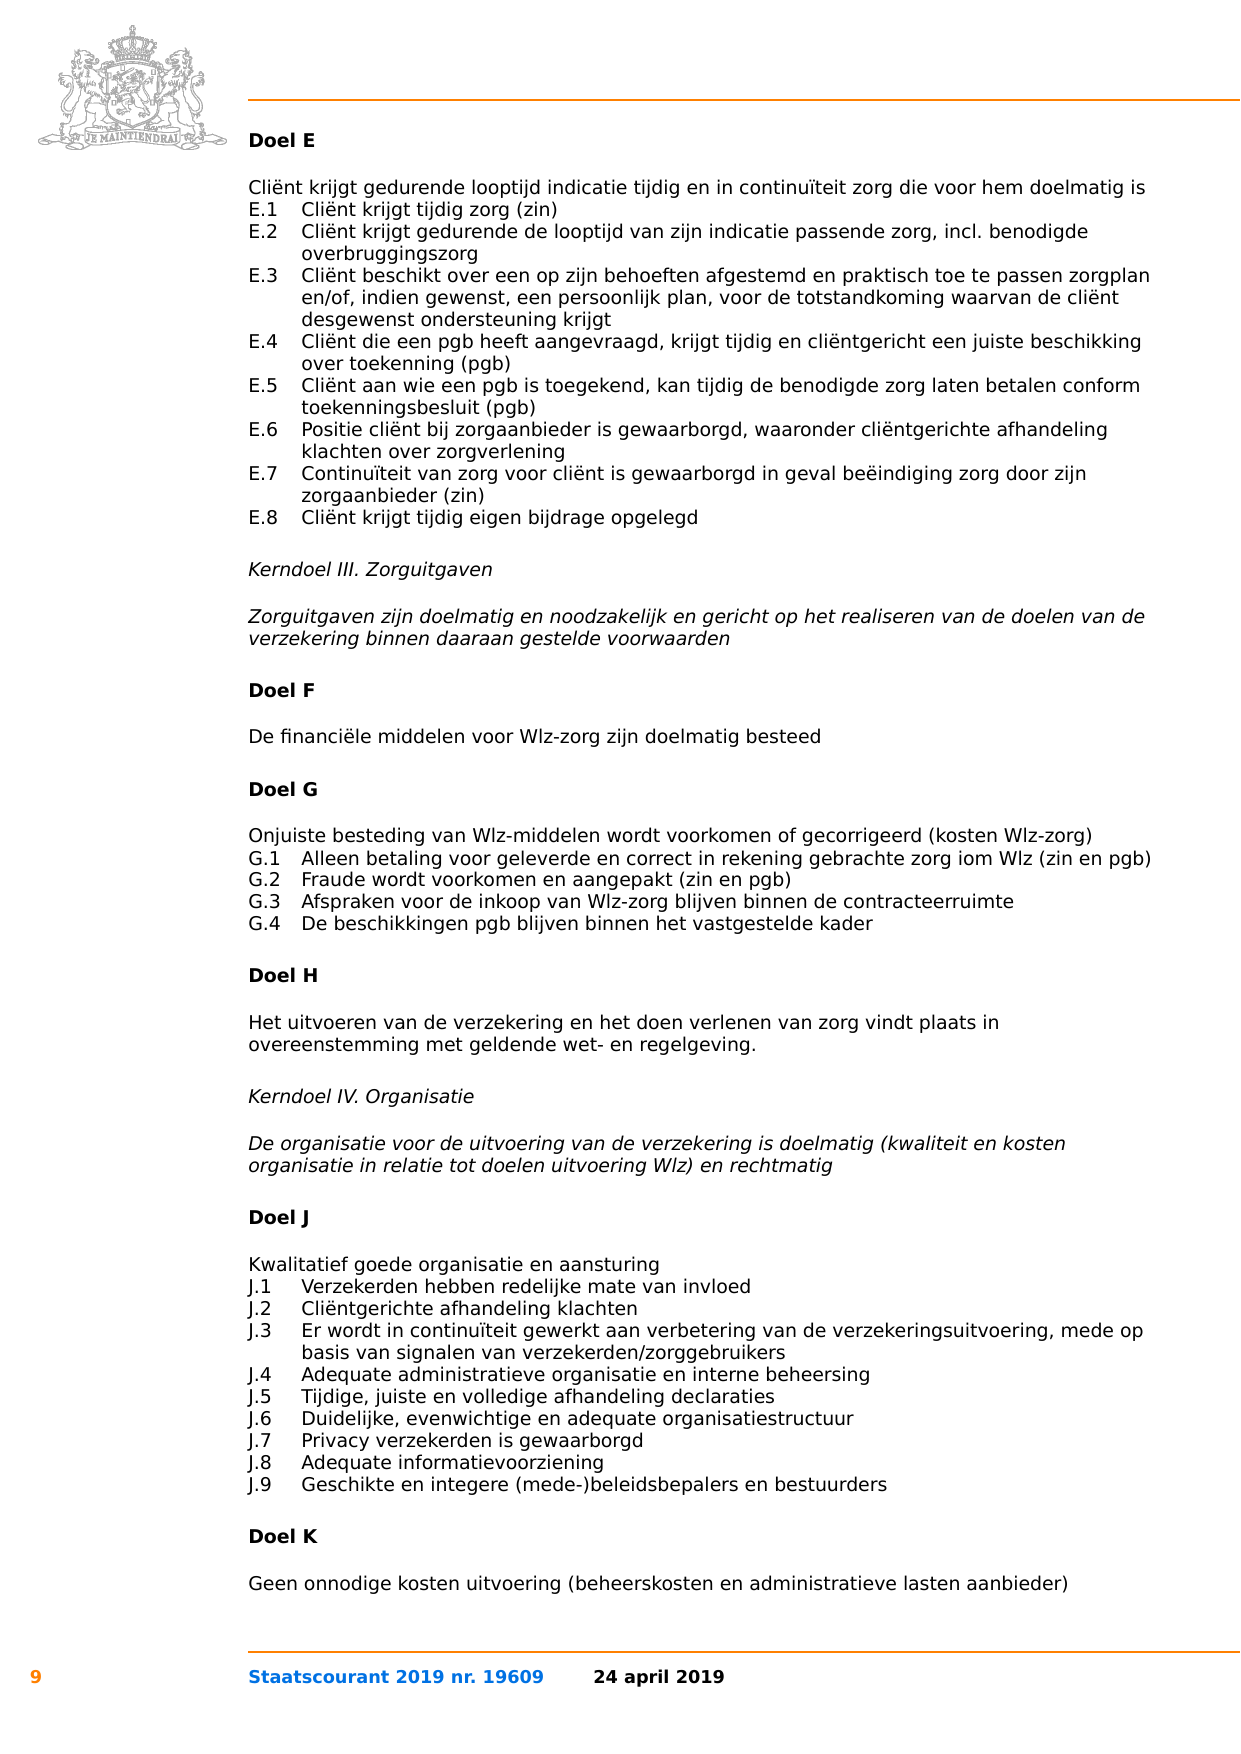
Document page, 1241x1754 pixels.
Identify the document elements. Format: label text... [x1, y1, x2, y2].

subtitle Doel J [248, 1207, 1163, 1229]
text E.7 Continuïteit van zorg voor cliënt is gewaarborgd in geval beëindiging zorg door zijn zorgaanbieder (zin) [248, 463, 1163, 507]
text E.4 Cliënt die een pgb heeft aangevraagd, krijgt tijdig en cliëntgericht een juiste beschikking over toekenning (pgb) [248, 331, 1163, 375]
text E.8 Cliënt krijgt tijdig eigen bijdrage opgelegd [248, 507, 1163, 528]
text J.6 Duidelijke, evenwichtige en adequate organisatiestructuur [248, 1408, 1163, 1430]
text J.8 Adequate informatievoorziening [248, 1452, 1163, 1474]
text Cliënt krijgt gedurende looptijd indicatie tijdig en in continuïteit zorg die voor hem doelmatig is [248, 177, 1163, 199]
text J.2 Cliëntgerichte afhandeling klachten [248, 1298, 1163, 1320]
subtitle Kerndoel III. Zorguitgaven [248, 558, 1163, 581]
text J.3 Er wordt in continuïteit gewerkt aan verbetering van de verzekeringsuitvoering, mede op basis van signalen van verzekerden/zorggebruikers [248, 1320, 1163, 1364]
text E.1 Cliënt krijgt tijdig zorg (zin) [248, 199, 1163, 221]
text Onjuiste besteding van Wlz-middelen wordt voorkomen of gecorrigeerd (kosten Wlz-zorg) [248, 825, 1163, 847]
subtitle Doel G [248, 778, 1163, 800]
text J.4 Adequate administratieve organisatie en interne beheersing [248, 1364, 1163, 1386]
text E.2 Cliënt krijgt gedurende de looptijd van zijn indicatie passende zorg, incl. benodigde overbruggingszorg [248, 221, 1163, 265]
text J.1 Verzekerden hebben redelijke mate van invloed [248, 1276, 1163, 1298]
text Geen onnodige kosten uitvoering (beheerskosten en administratieve lasten aanbieder) [248, 1573, 1163, 1595]
text G.1 Alleen betaling voor geleverde en correct in rekening gebrachte zorg iom Wlz (zin en pgb) [248, 847, 1163, 869]
text Kwalitatief goede organisatie en aansturing [248, 1254, 1163, 1276]
text G.3 Afspraken voor de inkoop van Wlz-zorg blijven binnen de contracteerruimte [248, 891, 1163, 913]
text Zorguitgaven zijn doelmatig en noodzakelijk en gericht op het realiseren van de doelen van de verzekering binnen daaraan gestelde voorwaarden [248, 606, 1163, 649]
text J.5 Tijdige, juiste en volledige afhandeling declaraties [248, 1386, 1163, 1408]
text De financiële middelen voor Wlz-zorg zijn doelmatig besteed [248, 726, 1163, 748]
subtitle Doel K [248, 1526, 1163, 1548]
text G.2 Fraude wordt voorkomen en aangepakt (zin en pgb) [248, 869, 1163, 891]
text G.4 De beschikkingen pgb blijven binnen het vastgestelde kader [248, 913, 1163, 935]
text E.3 Cliënt beschikt over een op zijn behoeften afgestemd en praktisch toe te passen zorgplan en/of, indien gewenst, een persoonlijk plan, voor de totstandkoming waarvan de cliënt desgewenst ondersteuning krijgt [248, 265, 1163, 331]
subtitle Doel H [248, 965, 1163, 987]
text J.7 Privacy verzekerden is gewaarborgd [248, 1430, 1163, 1452]
text Het uitvoeren van de verzekering en het doen verlenen van zorg vindt plaats in overeenstemming met geldende wet- en regelgeving. [248, 1012, 1163, 1056]
subtitle Kerndoel IV. Organisatie [248, 1086, 1163, 1108]
text J.9 Geschikte en integere (mede-)beleidsbepalers en bestuurders [248, 1474, 1163, 1496]
text E.6 Positie cliënt bij zorgaanbieder is gewaarborgd, waaronder cliëntgerichte afhandeling klachten over zorgverlening [248, 419, 1163, 463]
text E.5 Cliënt aan wie een pgb is toegekend, kan tijdig de benodigde zorg laten betalen conform toekenningsbesluit (pgb) [248, 375, 1163, 419]
text De organisatie voor de uitvoering van de verzekering is doelmatig (kwaliteit en kosten organisatie in relatie tot doelen uitvoering Wlz) en rechtmatig [248, 1133, 1163, 1177]
subtitle Doel E [248, 130, 1163, 152]
picture [38, 25, 227, 150]
subtitle Doel F [248, 679, 1163, 701]
